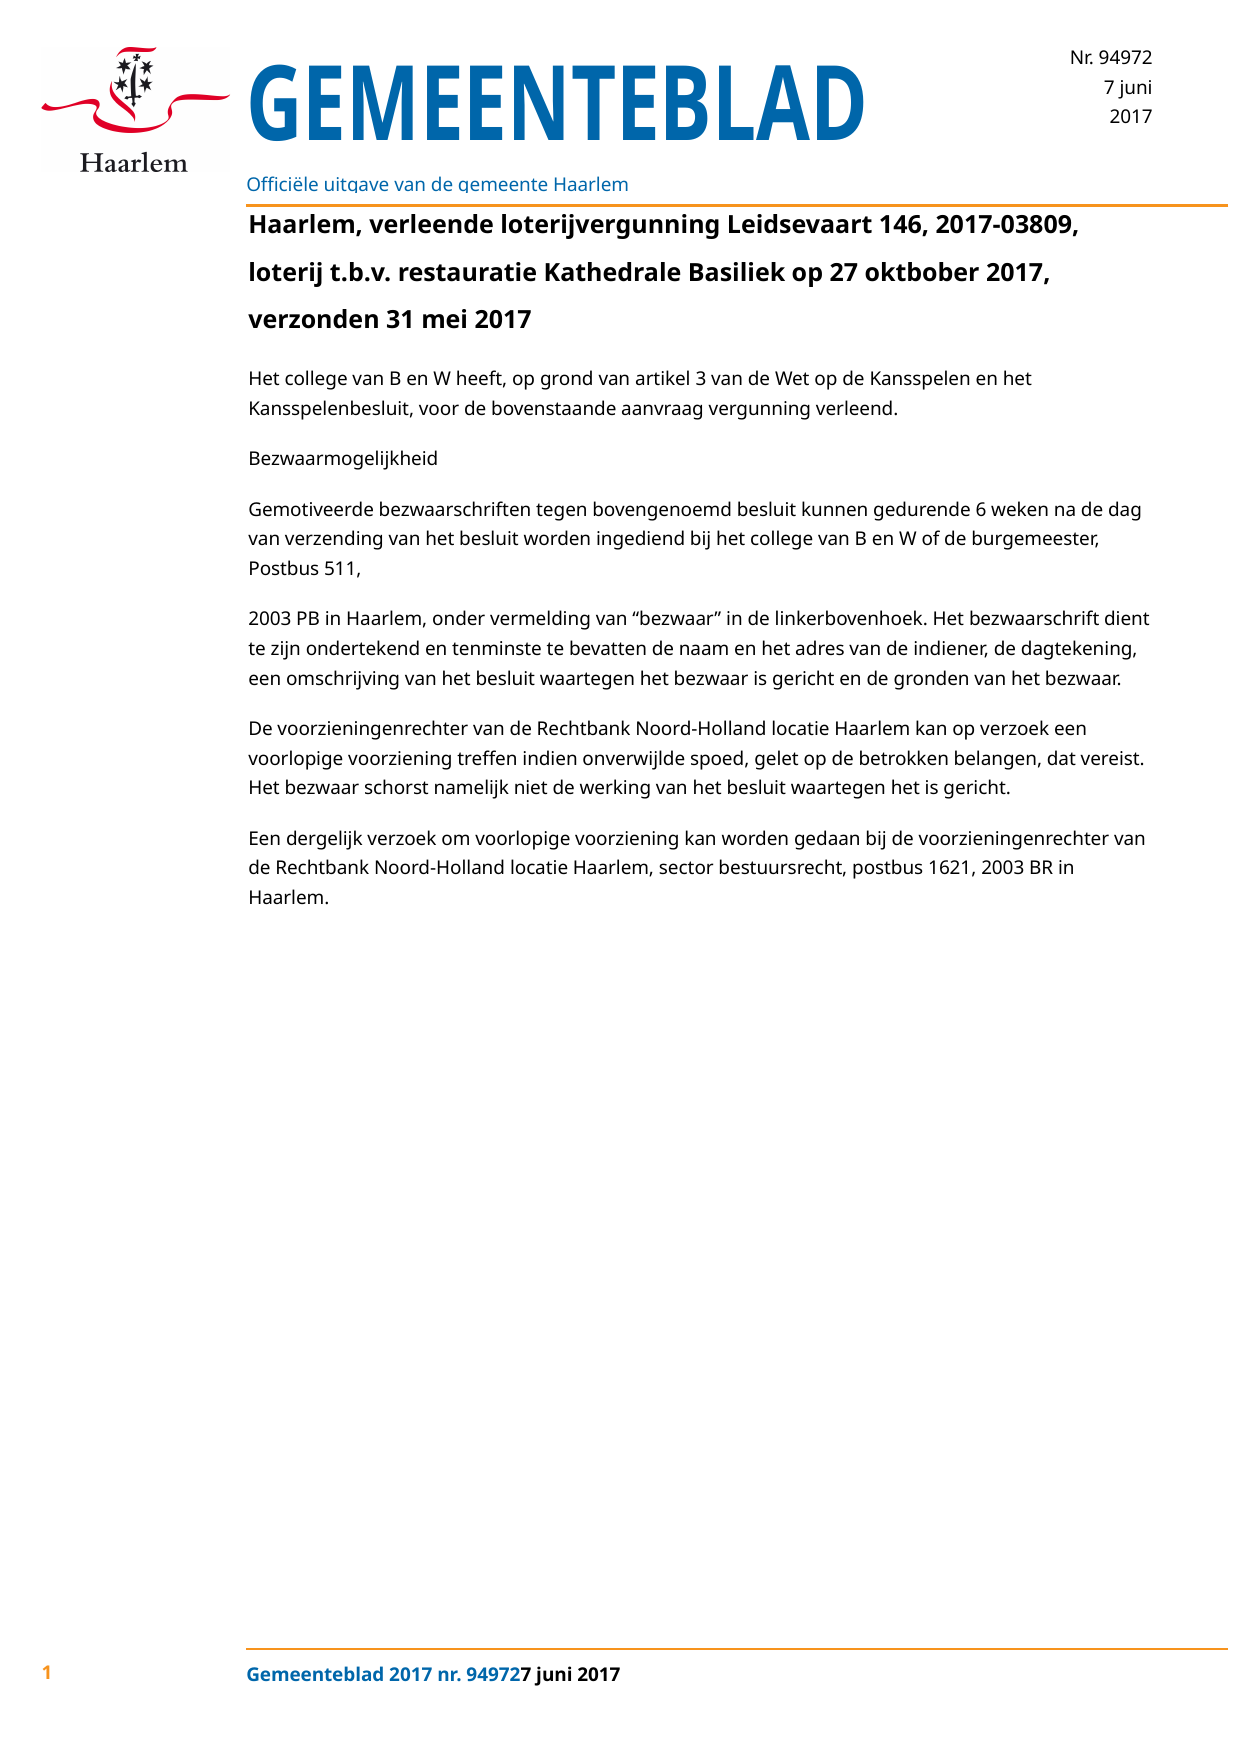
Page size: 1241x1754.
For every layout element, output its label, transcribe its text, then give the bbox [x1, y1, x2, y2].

picture [41, 47, 231, 172]
text Het college van B en W heeft, op grond van artikel 3 van de Wet op de Kansspelen en het Kansspelenbesluit, voor de bovenstaande aanvraag vergunning verleend. [248, 366, 1152, 421]
text De voorzieningenrechter van de Rechtbank Noord-Holland locatie Haarlem kan op verzoek een voorlopige voorziening treffen indien onverwijlde spoed, gelet op de betrokken belangen, dat vereist. Het bezwaar schorst namelijk niet de werking van het besluit waartegen het is gericht. [248, 715, 1152, 800]
text 2003 PB in Haarlem, onder vermelding van “bezwaar” in de linkerbovenhoek. Het bezwaarschrift dient te zijn ondertekend en tenminste te bevatten de naam en het adres van de indiener, de dagtekening, een omschrijving van het besluit waartegen het bezwaar is gericht en de gronden van het bezwaar. [248, 606, 1152, 690]
text Gemotiveerde bezwaarschriften tegen bovengenoemd besluit kunnen gedurende 6 weken na de dag van verzending van het besluit worden ingediend bij het college van B en W of de burgemeester, Postbus 511, [248, 496, 1152, 581]
text Een dergelijk verzoek om voorlopige voorziening kan worden gedaan bij de voorzieningenrechter van de Rechtbank Noord-Holland locatie Haarlem, sector bestuursrecht, postbus 1621, 2003 BR in Haarlem. [248, 825, 1152, 909]
text Bezwaarmogelijkheid [248, 446, 1152, 471]
text Haarlem, verleende loterijvergunning Leidsevaart 146, 2017-03809, loterij t.b.v. restauratie Kathedrale Basiliek op 27 oktbober 2017, verzonden 31 mei 2017 [248, 207, 1152, 336]
